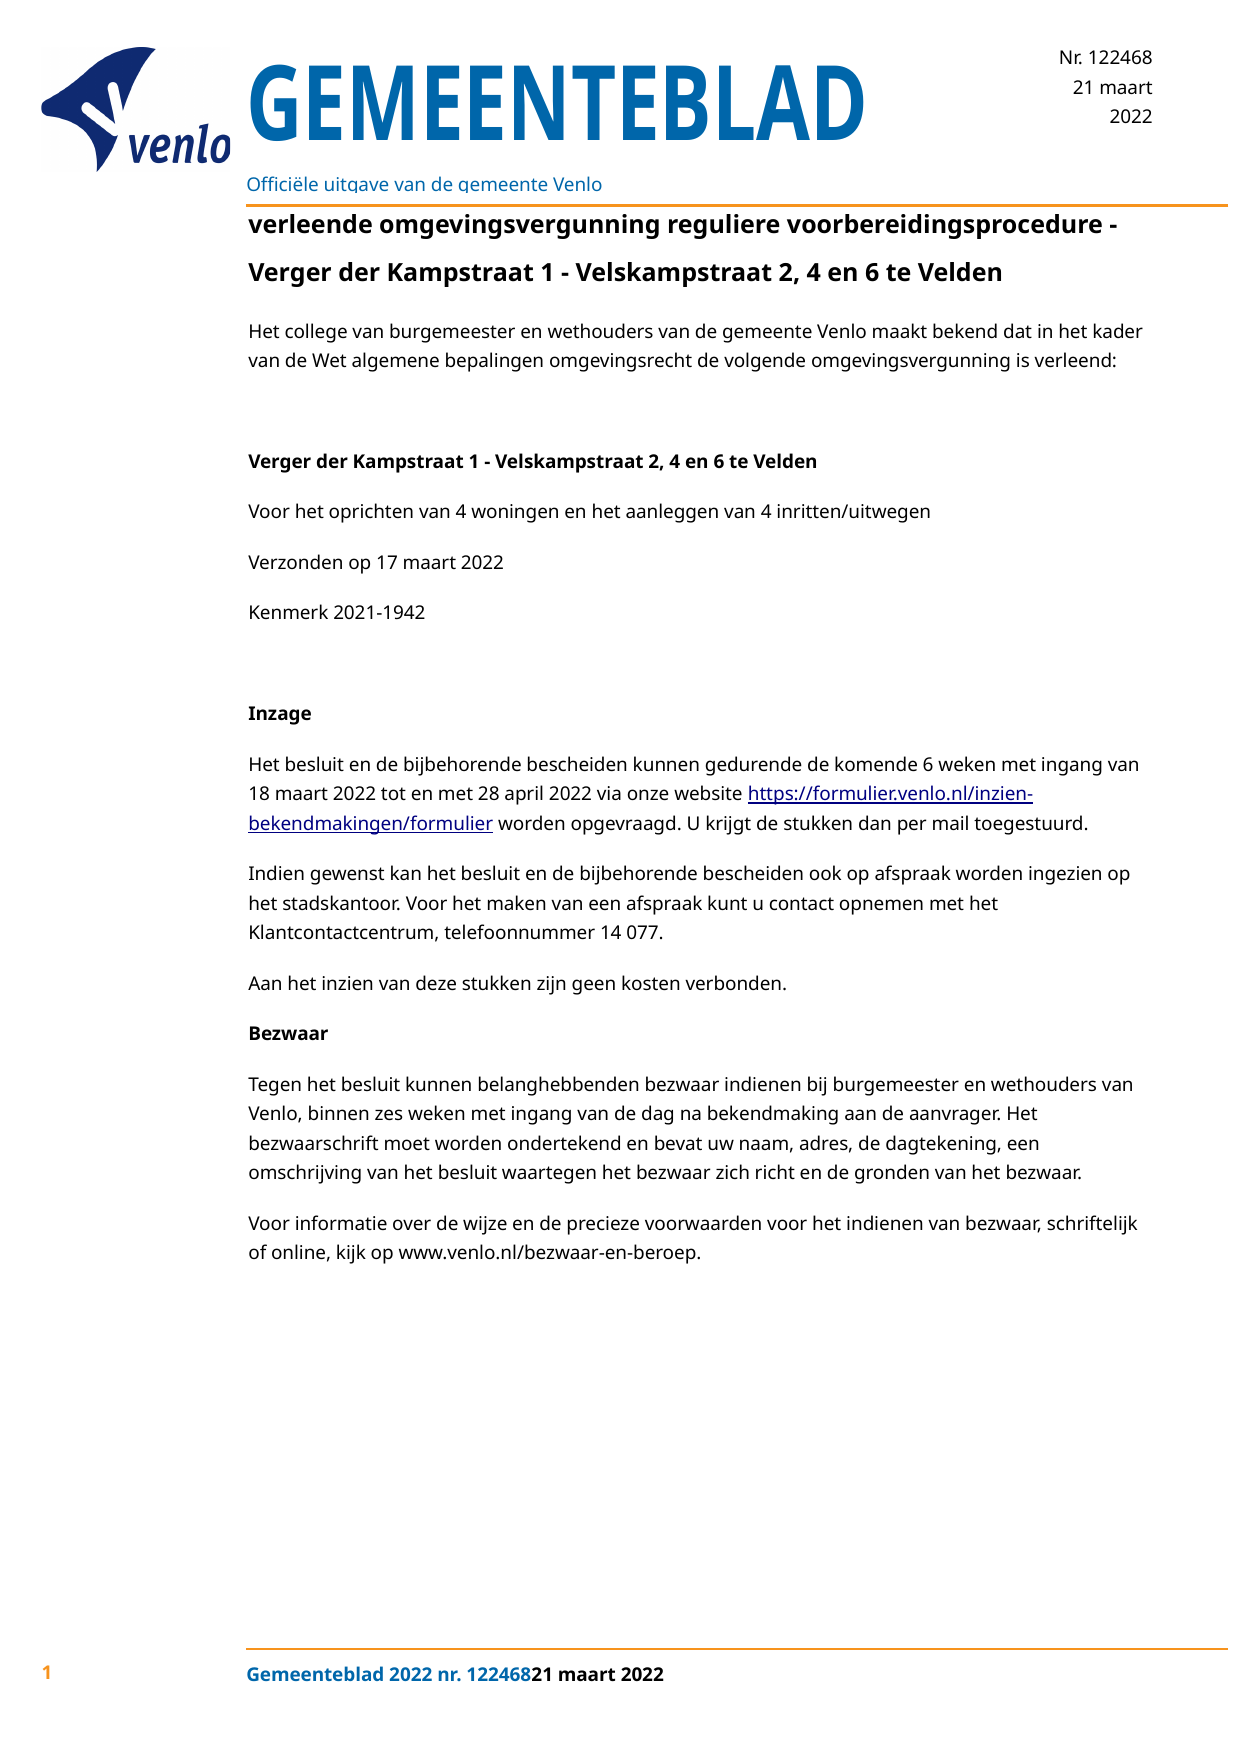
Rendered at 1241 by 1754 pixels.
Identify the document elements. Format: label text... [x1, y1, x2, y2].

text Bezwaar [248, 1020, 1152, 1046]
text Aan het inzien van deze stukken zijn geen kosten verbonden. [248, 970, 1152, 996]
picture [41, 47, 231, 172]
text Kenmerk 2021-1942 [248, 599, 1152, 625]
text verleende omgevingsvergunning reguliere voorbereidingsprocedure - Verger der Kampstraat 1 - Velskampstraat 2, 4 en 6 te Velden [248, 207, 1152, 288]
text Verger der Kampstraat 1 - Velskampstraat 2, 4 en 6 te Velden [248, 448, 1152, 474]
text Het besluit en de bijbehorende bescheiden kunnen gedurende de komende 6 weken met ingang van 18 maart 2022 tot en met 28 april 2022 via onze website https://formulier.venlo.nl/inzien-bekendmakingen/formulier worden opgevraagd. U krijgt de stukken dan per mail toegestuurd. [248, 751, 1152, 836]
text Tegen het besluit kunnen belanghebbenden bezwaar indienen bij burgemeester en wethouders van Venlo, binnen zes weken met ingang van de dag na bekendmaking aan de aanvrager. Het bezwaarschrift moet worden ondertekend en bevat uw naam, adres, de dagtekening, een omschrijving van het besluit waartegen het bezwaar zich richt en de gronden van het bezwaar. [248, 1071, 1152, 1185]
text Voor informatie over de wijze en de precieze voorwaarden voor het indienen van bezwaar, schriftelijk of online, kijk op www.venlo.nl/bezwaar-en-beroep. [248, 1210, 1152, 1265]
text Inzage [248, 700, 1152, 726]
text Verzonden op 17 maart 2022 [248, 549, 1152, 575]
text Indien gewenst kan het besluit en de bijbehorende bescheiden ook op afspraak worden ingezien op het stadskantoor. Voor het maken van een afspraak kunt u contact opnemen met het Klantcontactcentrum, telefoonnummer 14 077. [248, 860, 1152, 945]
text Het college van burgemeester en wethouders van de gemeente Venlo maakt bekend dat in het kader van de Wet algemene bepalingen omgevingsrecht de volgende omgevingsvergunning is verleend: [248, 318, 1152, 373]
text Voor het oprichten van 4 woningen en het aanleggen van 4 inritten/uitwegen [248, 499, 1152, 524]
